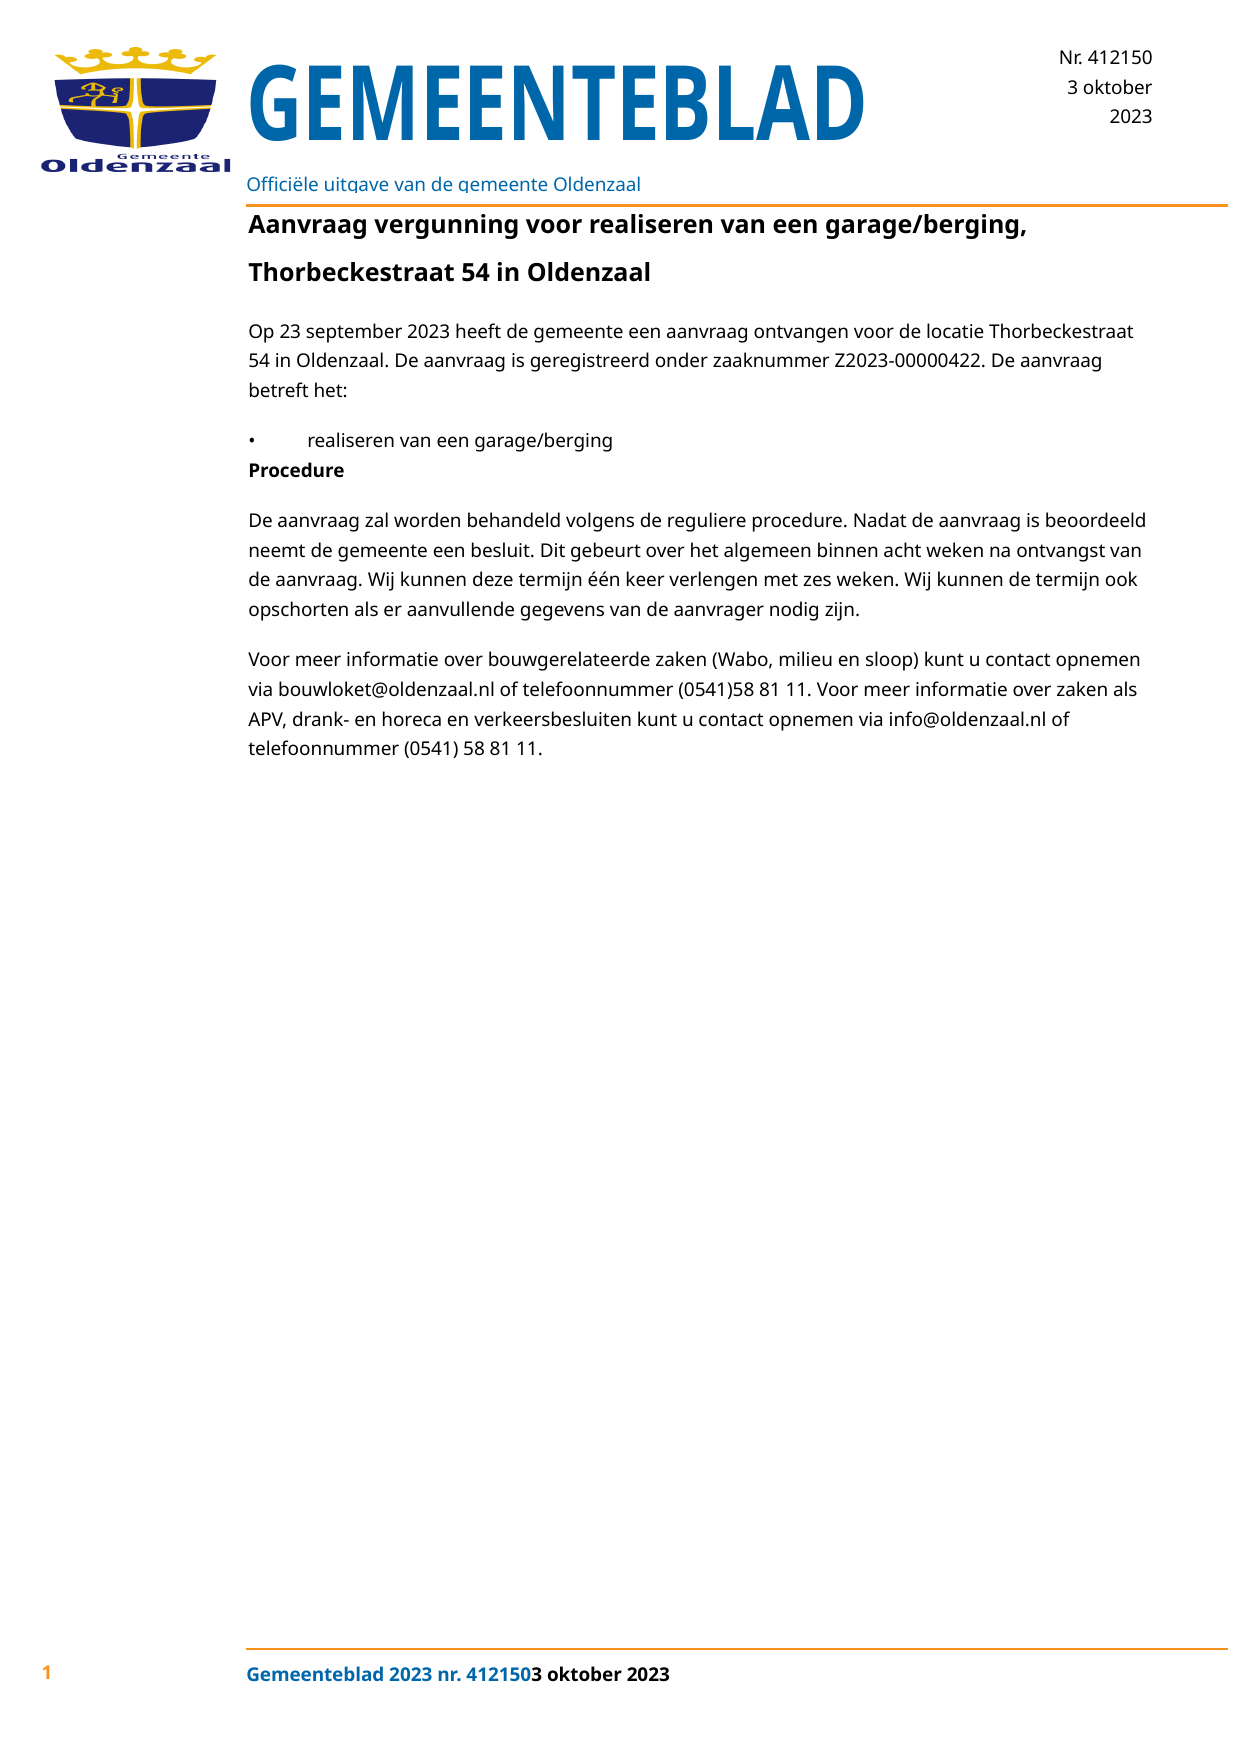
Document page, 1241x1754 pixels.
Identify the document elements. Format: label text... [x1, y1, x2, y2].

text Voor meer informatie over bouwgerelateerde zaken (Wabo, milieu en sloop) kunt u contact opnemen via bouwloket@oldenzaal.nl of telefoonnummer (0541)58 81 11. Voor meer informatie over zaken als APV, drank- en horeca en verkeersbesluiten kunt u contact opnemen via info@oldenzaal.nl of telefoonnummer (0541) 58 81 11. [248, 647, 1152, 761]
picture [41, 47, 231, 172]
text Procedure [248, 457, 1152, 483]
text De aanvraag zal worden behandeld volgens de reguliere procedure. Nadat de aanvraag is beoordeeld neemt de gemeente een besluit. Dit gebeurt over het algemeen binnen acht weken na ontvangst van de aanvraag. Wij kunnen deze termijn één keer verlengen met zes weken. Wij kunnen de termijn ook opschorten als er aanvullende gegevens van de aanvrager nodig zijn. [248, 507, 1152, 622]
list realiseren van een garage/berging [248, 427, 1152, 453]
text Op 23 september 2023 heeft de gemeente een aanvraag ontvangen voor de locatie Thorbeckestraat 54 in Oldenzaal. De aanvraag is geregistreerd onder zaaknummer Z2023-00000422. De aanvraag betreft het: [248, 318, 1152, 403]
text Aanvraag vergunning voor realiseren van een garage/berging, Thorbeckestraat 54 in Oldenzaal [248, 207, 1152, 288]
